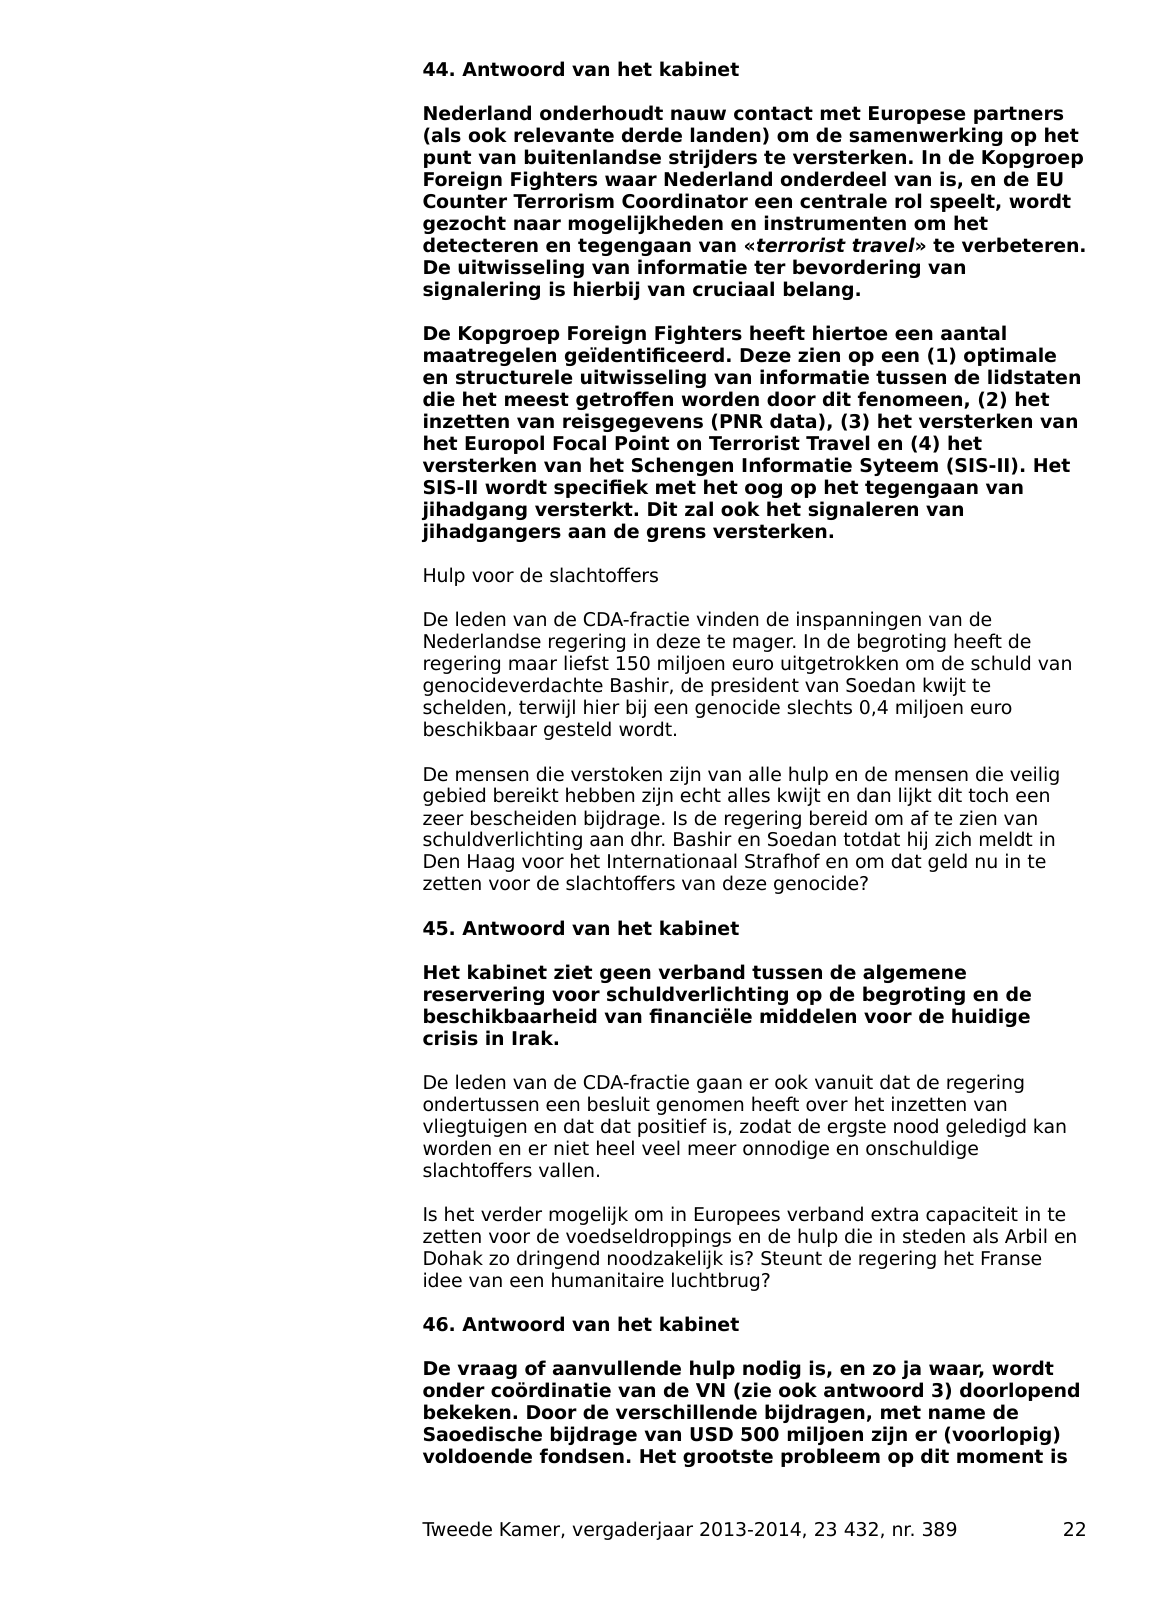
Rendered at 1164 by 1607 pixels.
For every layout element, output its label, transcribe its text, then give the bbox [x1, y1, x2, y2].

subtitle 45. Antwoord van het kabinet [422, 917, 1087, 939]
text Het kabinet ziet geen verband tussen de algemene reservering voor schuldverlichting op de begroting en de beschikbaarheid van financiële middelen voor de huidige crisis in Irak. [422, 962, 1087, 1049]
text De Kopgroep Foreign Fighters heeft hiertoe een aantal maatregelen geïdentificeerd. Deze zien op een (1) optimale en structurele uitwisseling van informatie tussen de lidstaten die het meest getroffen worden door dit fenomeen, (2) het inzetten van reisgegevens (PNR data), (3) het versterken van het Europol Focal Point on Terrorist Travel en (4) het versterken van het Schengen Informatie Syteem (SIS-II). Het SIS-II wordt specifiek met het oog op het tegengaan van jihadgang versterkt. Dit zal ook het signaleren van jihadgangers aan de grens versterken. [422, 323, 1087, 543]
text De vraag of aanvullende hulp nodig is, en zo ja waar, wordt onder coördinatie van de VN (zie ook antwoord 3) doorlopend bekeken. Door de verschillende bijdragen, met name de Saoedische bijdrage van USD 500 miljoen zijn er (voorlopig) voldoende fondsen. Het grootste probleem op dit moment is [422, 1358, 1087, 1468]
subtitle 46. Antwoord van het kabinet [422, 1314, 1087, 1336]
text De leden van de CDA-fractie gaan er ook vanuit dat de regering ondertussen een besluit genomen heeft over het inzetten van vliegtuigen en dat dat positief is, zodat de ergste nood geledigd kan worden en er niet heel veel meer onnodige en onschuldige slachtoffers vallen. [422, 1072, 1087, 1182]
text De mensen die verstoken zijn van alle hulp en de mensen die veilig gebied bereikt hebben zijn echt alles kwijt en dan lijkt dit toch een zeer bescheiden bijdrage. Is de regering bereid om af te zien van schuldverlichting aan dhr. Bashir en Soedan totdat hij zich meldt in Den Haag voor het Internationaal Strafhof en om dat geld nu in te zetten voor de slachtoffers van deze genocide? [422, 763, 1087, 895]
subtitle 44. Antwoord van het kabinet [422, 59, 1087, 81]
text Nederland onderhoudt nauw contact met Europese partners (als ook relevante derde landen) om de samenwerking op het punt van buitenlandse strijders te versterken. In de Kopgroep Foreign Fighters waar Nederland onderdeel van is, en de EU Counter Terrorism Coordinator een centrale rol speelt, wordt gezocht naar mogelijkheden en instrumenten om het detecteren en tegengaan van «terrorist travel» te verbeteren. De uitwisseling van informatie ter bevordering van signalering is hierbij van cruciaal belang. [422, 103, 1087, 301]
text Is het verder mogelijk om in Europees verband extra capaciteit in te zetten voor de voedseldroppings en de hulp die in steden als Arbil en Dohak zo dringend noodzakelijk is? Steunt de regering het Franse idee van een humanitaire luchtbrug? [422, 1204, 1087, 1292]
text Hulp voor de slachtoffers [422, 565, 1087, 587]
text De leden van de CDA-fractie vinden de inspanningen van de Nederlandse regering in deze te mager. In de begroting heeft de regering maar liefst 150 miljoen euro uitgetrokken om de schuld van genocideverdachte Bashir, de president van Soedan kwijt te schelden, terwijl hier bij een genocide slechts 0,4 miljoen euro beschikbaar gesteld wordt. [422, 609, 1087, 741]
